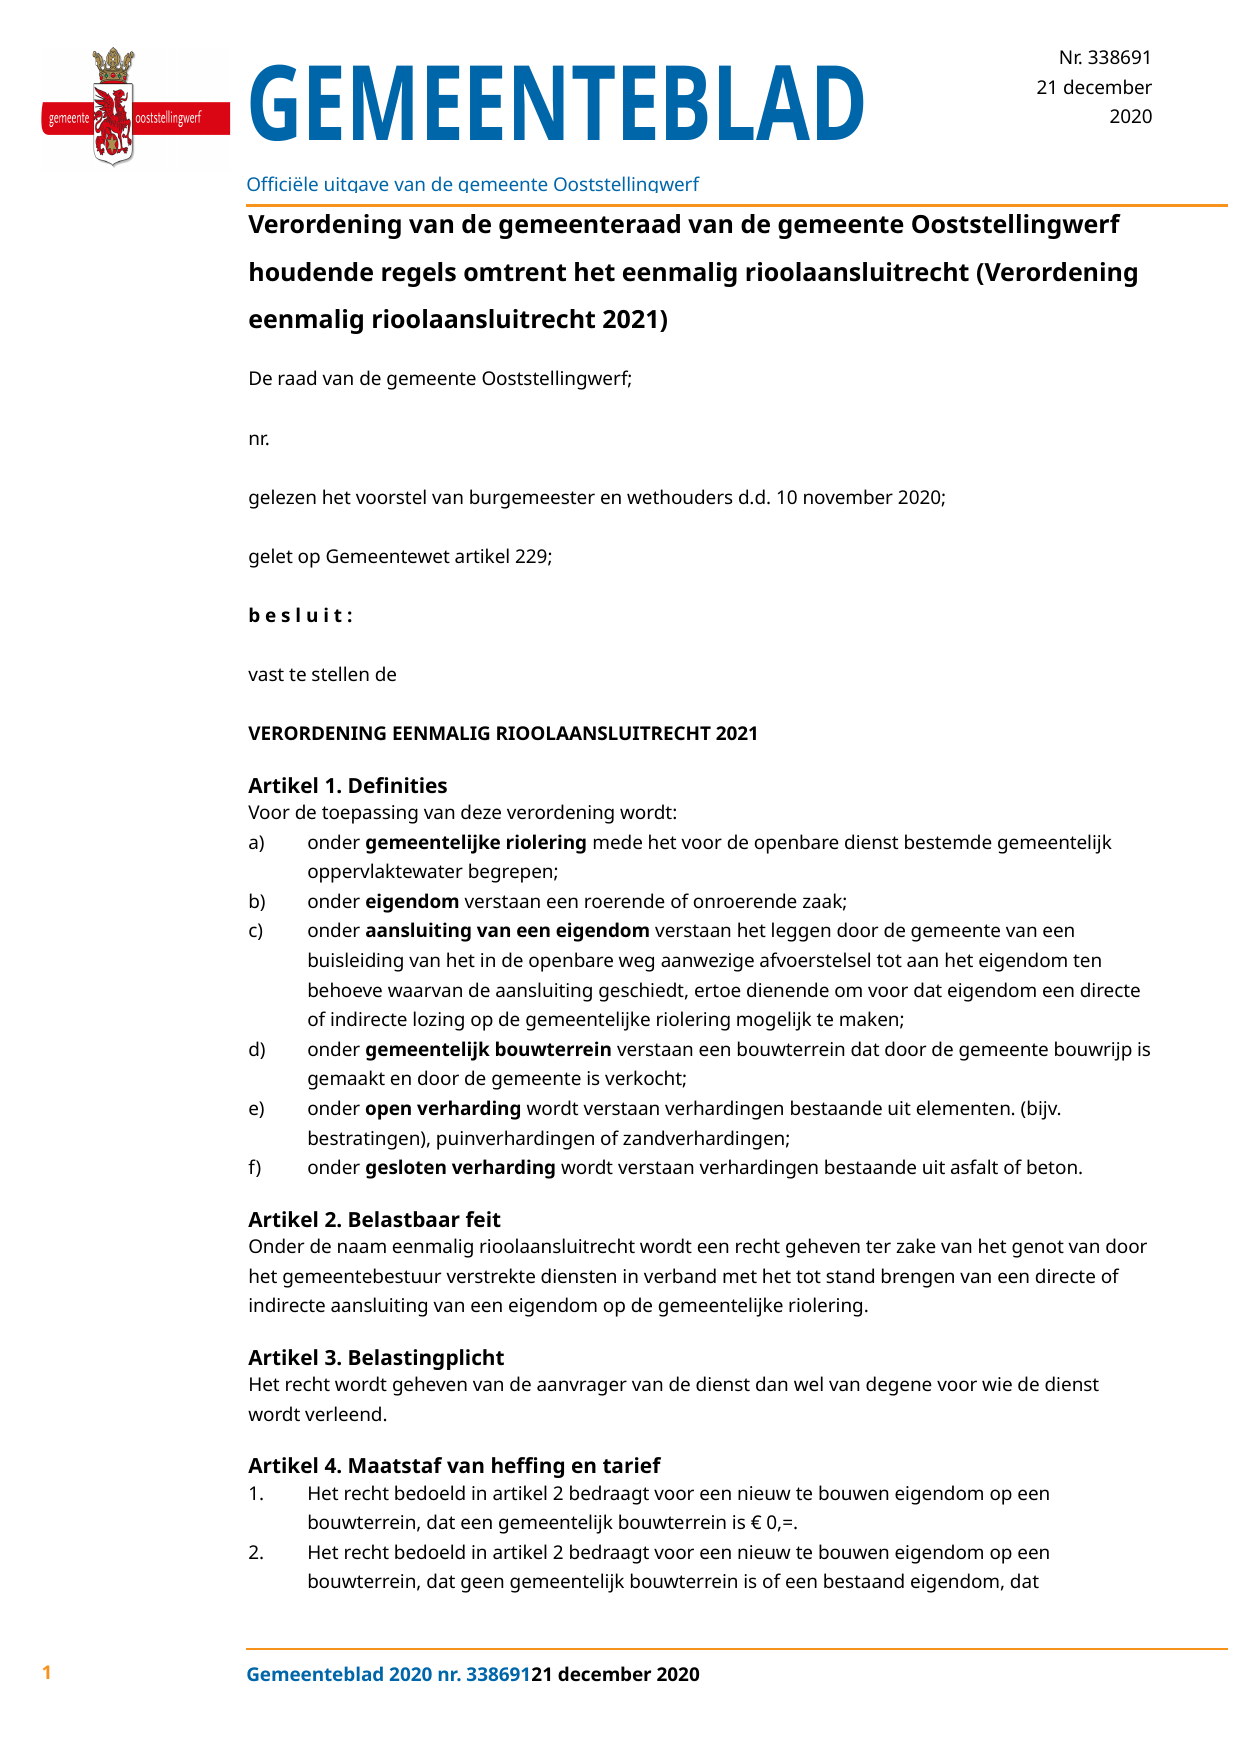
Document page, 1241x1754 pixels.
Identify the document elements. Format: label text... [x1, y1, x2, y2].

list onder eigendom verstaan een roerende of onroerende zaak; [248, 888, 1152, 914]
text Het recht wordt geheven van de aanvrager van de dienst dan wel van degene voor wie de dienst wordt verleend. [248, 1371, 1152, 1427]
text nr. [248, 425, 1152, 450]
text Artikel 4. Maatstaf van heffing en tarief [248, 1451, 1152, 1480]
text gelet op Gemeentewet artikel 229; [248, 543, 1152, 569]
text Artikel 3. Belastingplicht [248, 1343, 1152, 1371]
list onder open verharding wordt verstaan verhardingen bestaande uit elementen. (bijv. bestratingen), puinverhardingen of zandverhardingen; [248, 1095, 1152, 1151]
list onder aansluiting van een eigendom verstaan het leggen door de gemeente van een buisleiding van het in de openbare weg aanwezige afvoerstelsel tot aan het eigendom ten behoeve waarvan de aansluiting geschiedt, ertoe dienende om voor dat eigendom een directe of indirecte lozing op de gemeentelijke riolering mogelijk te maken; [248, 918, 1152, 1032]
text Voor de toepassing van deze verordening wordt: [248, 799, 1152, 825]
list onder gemeentelijke riolering mede het voor de openbare dienst bestemde gemeentelijk oppervlaktewater begrepen; [248, 829, 1152, 884]
list Het recht bedoeld in artikel 2 bedraagt voor een nieuw te bouwen eigendom op een bouwterrein, dat een gemeentelijk bouwterrein is € 0,=. [248, 1480, 1152, 1535]
list onder gemeentelijk bouwterrein verstaan een bouwterrein dat door de gemeente bouwrijp is gemaakt en door de gemeente is verkocht; [248, 1036, 1152, 1091]
list Het recht bedoeld in artikel 2 bedraagt voor een nieuw te bouwen eigendom op een bouwterrein, dat geen gemeentelijk bouwterrein is of een bestaand eigendom, dat [248, 1539, 1152, 1594]
text vast te stellen de [248, 661, 1152, 687]
text Verordening van de gemeenteraad van de gemeente Ooststellingwerf houdende regels omtrent het eenmalig rioolaansluitrecht (Verordening eenmalig rioolaansluitrecht 2021) [248, 207, 1152, 336]
text Onder de naam eenmalig rioolaansluitrecht wordt een recht geheven ter zake van het genot van door het gemeentebestuur verstrekte diensten in verband met het tot stand brengen van een directe of indirecte aansluiting van een eigendom op de gemeentelijke riolering. [248, 1233, 1152, 1318]
text gelezen het voorstel van burgemeester en wethouders d.d. 10 november 2020; [248, 484, 1152, 509]
list onder gesloten verharding wordt verstaan verhardingen bestaande uit asfalt of beton. [248, 1154, 1152, 1180]
text De raad van de gemeente Ooststellingwerf; [248, 366, 1152, 391]
text VERORDENING EENMALIG RIOOLAANSLUITRECHT 2021 [248, 721, 1152, 746]
text Artikel 2. Belastbaar feit [248, 1205, 1152, 1233]
text Artikel 1. Definities [248, 771, 1152, 799]
text b e s l u i t : [248, 602, 1152, 628]
picture [41, 47, 231, 172]
